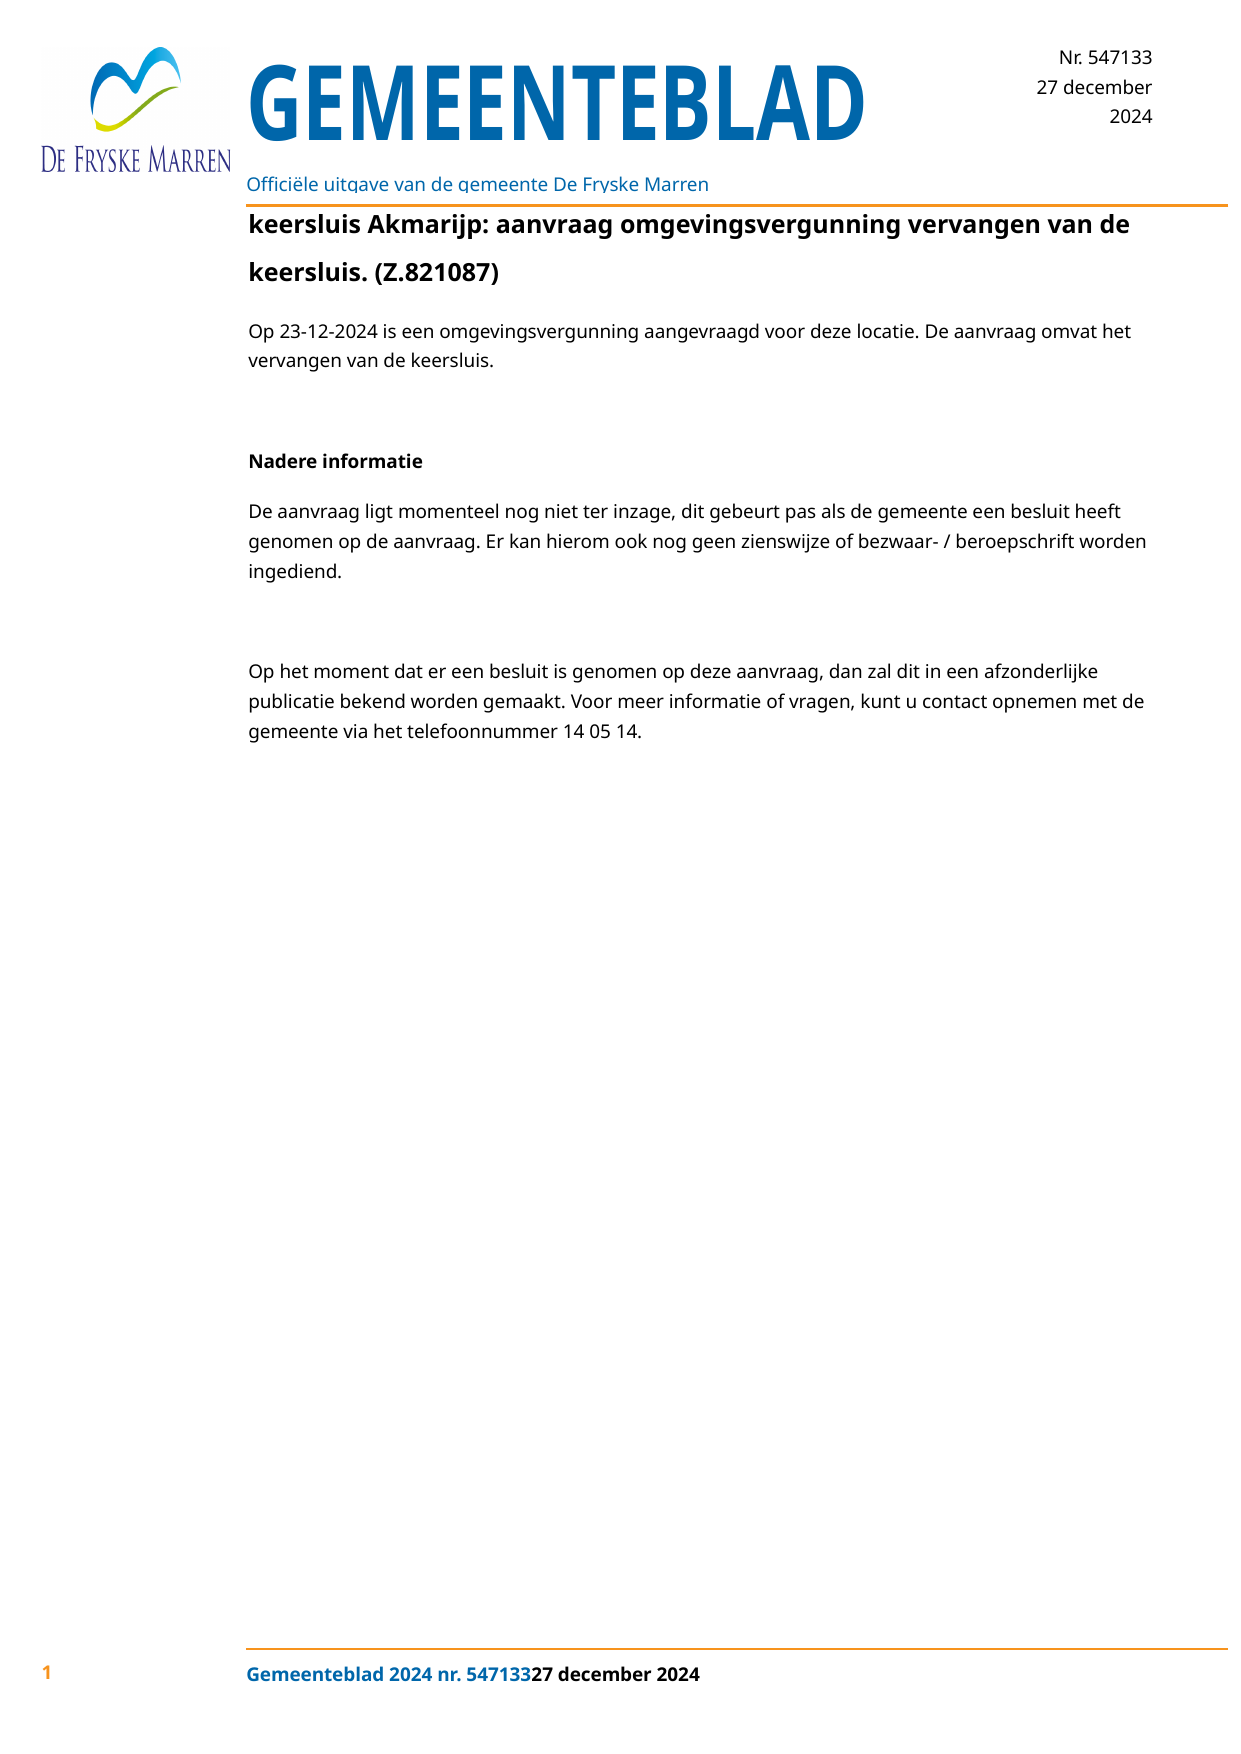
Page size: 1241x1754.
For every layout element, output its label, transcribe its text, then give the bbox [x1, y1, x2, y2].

text Nadere informatie [248, 448, 1152, 474]
picture [41, 47, 231, 172]
text Op het moment dat er een besluit is genomen op deze aanvraag, dan zal dit in een afzonderlijke publicatie bekend worden gemaakt. Voor meer informatie of vragen, kunt u contact opnemen met de gemeente via het telefoonnummer 14 05 14. [248, 659, 1152, 744]
text keersluis Akmarijp: aanvraag omgevingsvergunning vervangen van de keersluis. (Z.821087) [248, 207, 1152, 288]
text Op 23-12-2024 is een omgevingsvergunning aangevraagd voor deze locatie. De aanvraag omvat het vervangen van de keersluis. [248, 318, 1152, 373]
text De aanvraag ligt momenteel nog niet ter inzage, dit gebeurt pas als de gemeente een besluit heeft genomen op de aanvraag. Er kan hierom ook nog geen zienswijze of bezwaar- / beroepschrift worden ingediend. [248, 499, 1152, 584]
